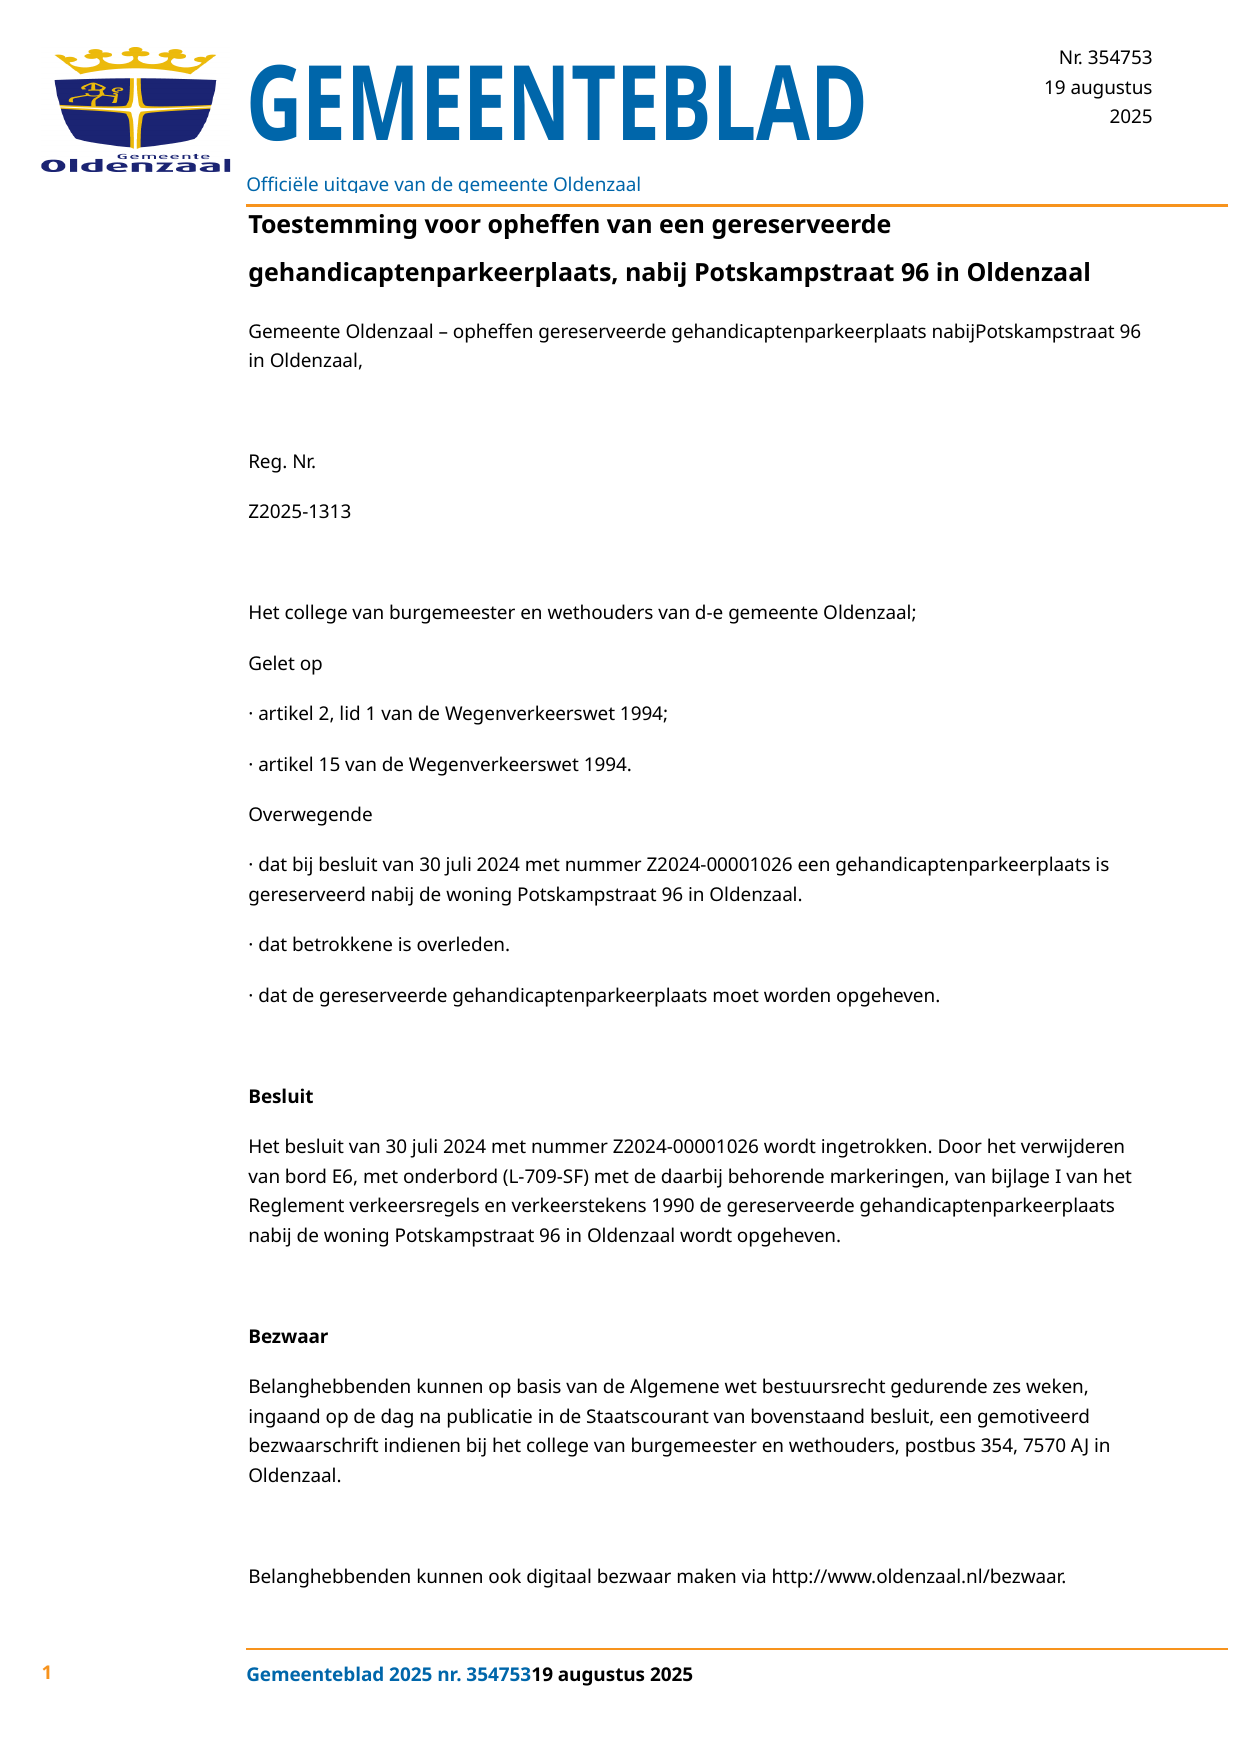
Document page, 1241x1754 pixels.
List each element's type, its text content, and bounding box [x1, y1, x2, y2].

text Het besluit van 30 juli 2024 met nummer Z2024-00001026 wordt ingetrokken. Door het verwijderen van bord E6, met onderbord (L-709-SF) met de daarbij behorende markeringen, van bijlage I van het Reglement verkeersregels en verkeerstekens 1990 de gereserveerde gehandicaptenparkeerplaats nabij de woning Potskampstraat 96 in Oldenzaal wordt opgeheven. [248, 1133, 1152, 1248]
text Het college van burgemeester en wethouders van d-e gemeente Oldenzaal; [248, 599, 1152, 625]
text Overwegende [248, 801, 1152, 827]
text Gelet op [248, 650, 1152, 676]
text · dat betrokkene is overleden. [248, 932, 1152, 957]
text Reg. Nr. [248, 448, 1152, 474]
text Belanghebbenden kunnen op basis van de Algemene wet bestuursrecht gedurende zes weken, ingaand op de dag na publicatie in de Staatscourant van bovenstaand besluit, een gemotiveerd bezwaarschrift indienen bij het college van burgemeester en wethouders, postbus 354, 7570 AJ in Oldenzaal. [248, 1373, 1152, 1488]
text Z2025-1313 [248, 499, 1152, 524]
picture [41, 47, 231, 172]
text · artikel 15 van de Wegenverkeerswet 1994. [248, 751, 1152, 777]
text Bezwaar [248, 1323, 1152, 1349]
text · artikel 2, lid 1 van de Wegenverkeerswet 1994; [248, 700, 1152, 726]
text Belanghebbenden kunnen ook digitaal bezwaar maken via http://www.oldenzaal.nl/bezwaar. [248, 1563, 1152, 1589]
text Besluit [248, 1083, 1152, 1109]
text · dat de gereserveerde gehandicaptenparkeerplaats moet worden opgeheven. [248, 982, 1152, 1008]
text · dat bij besluit van 30 juli 2024 met nummer Z2024-00001026 een gehandicaptenparkeerplaats is gereserveerd nabij de woning Potskampstraat 96 in Oldenzaal. [248, 852, 1152, 907]
text Toestemming voor opheffen van een gereserveerde gehandicaptenparkeerplaats, nabij Potskampstraat 96 in Oldenzaal [248, 207, 1152, 288]
text Gemeente Oldenzaal – opheffen gereserveerde gehandicaptenparkeerplaats nabijPotskampstraat 96 in Oldenzaal, [248, 318, 1152, 373]
